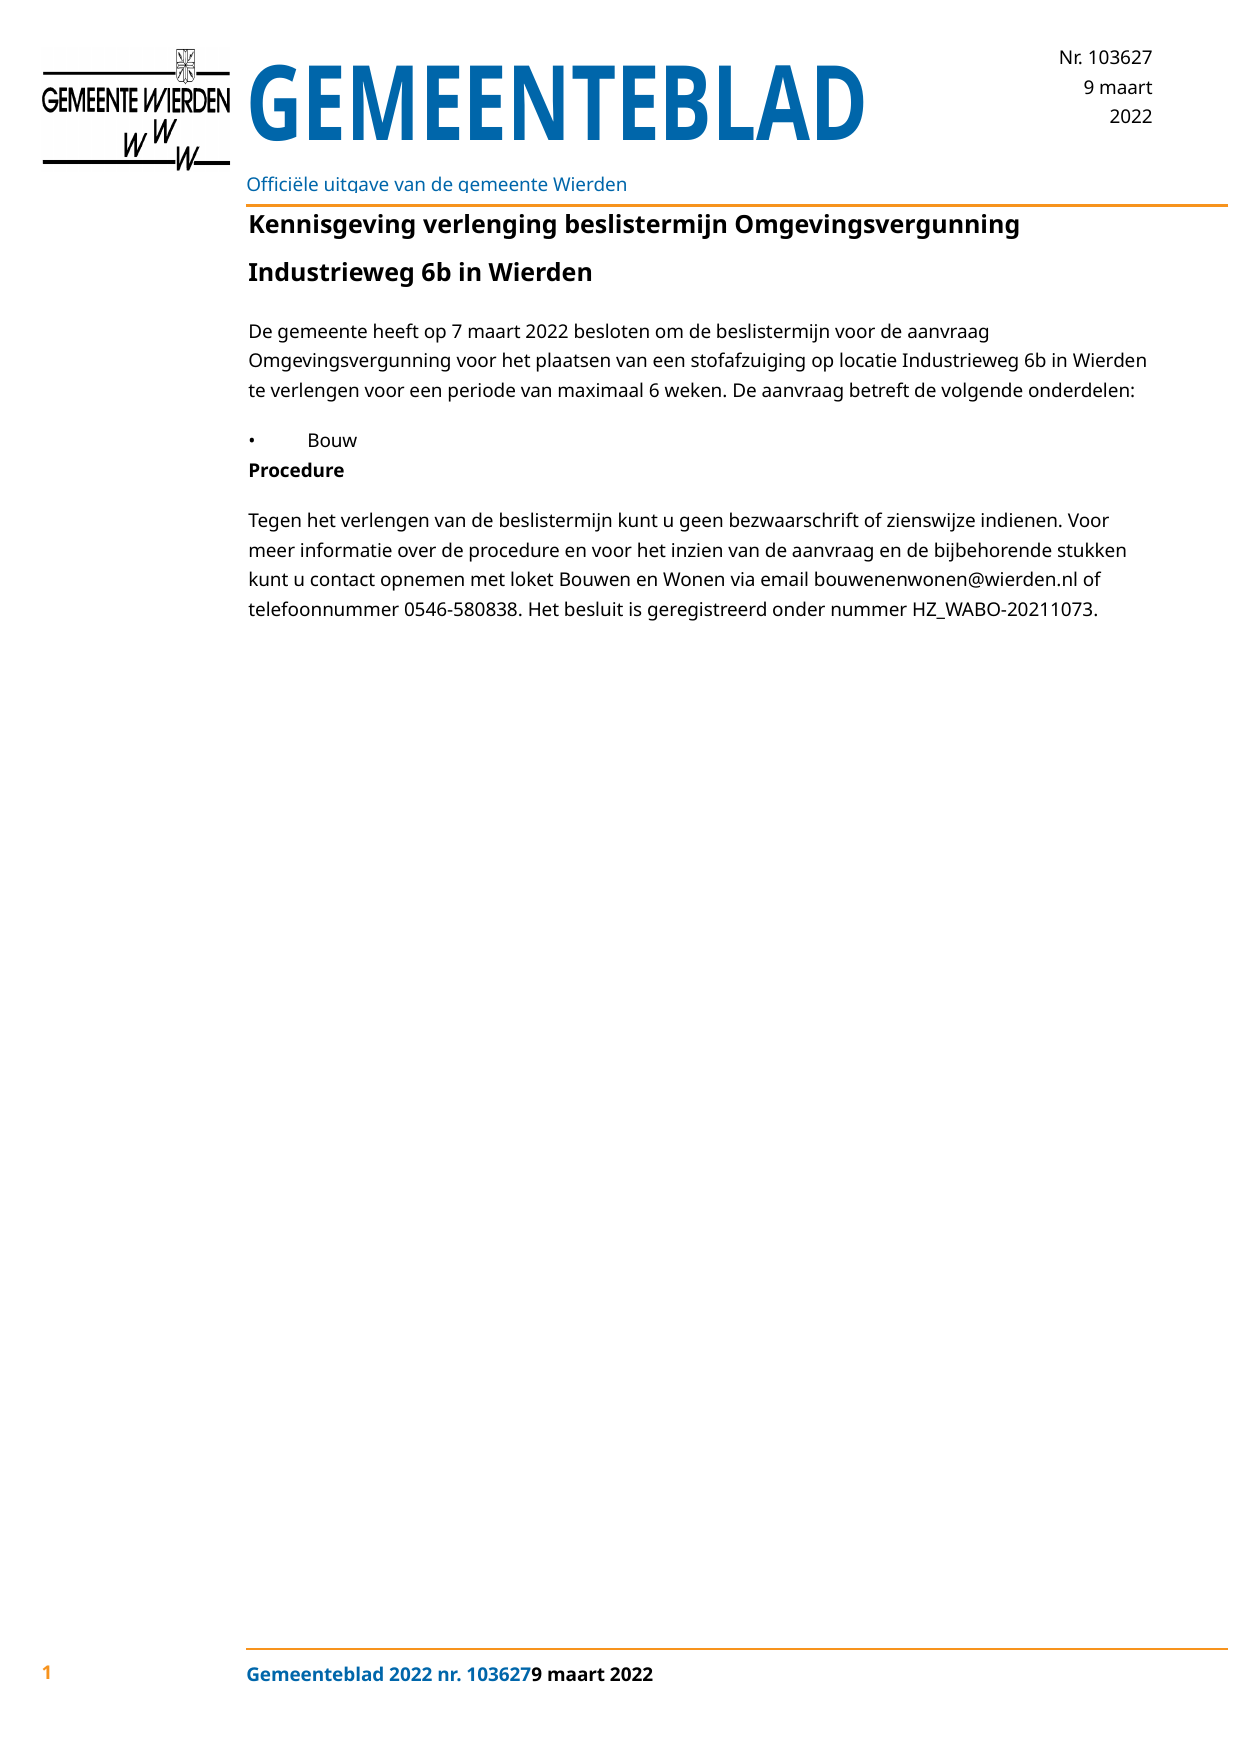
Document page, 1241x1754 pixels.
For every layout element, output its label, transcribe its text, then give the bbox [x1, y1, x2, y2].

picture [41, 47, 231, 172]
text Procedure [248, 457, 1152, 483]
text Tegen het verlengen van de beslistermijn kunt u geen bezwaarschrift of zienswijze indienen. Voor meer informatie over de procedure en voor het inzien van de aanvraag en de bijbehorende stukken kunt u contact opnemen met loket Bouwen en Wonen via email bouwenenwonen@wierden.nl of telefoonnummer 0546-580838. Het besluit is geregistreerd onder nummer HZ_WABO-20211073. [248, 507, 1152, 622]
list Bouw [248, 427, 1152, 453]
text Kennisgeving verlenging beslistermijn Omgevingsvergunning Industrieweg 6b in Wierden [248, 207, 1152, 288]
text De gemeente heeft op 7 maart 2022 besloten om de beslistermijn voor de aanvraag Omgevingsvergunning voor het plaatsen van een stofafzuiging op locatie Industrieweg 6b in Wierden te verlengen voor een periode van maximaal 6 weken. De aanvraag betreft de volgende onderdelen: [248, 318, 1152, 403]
